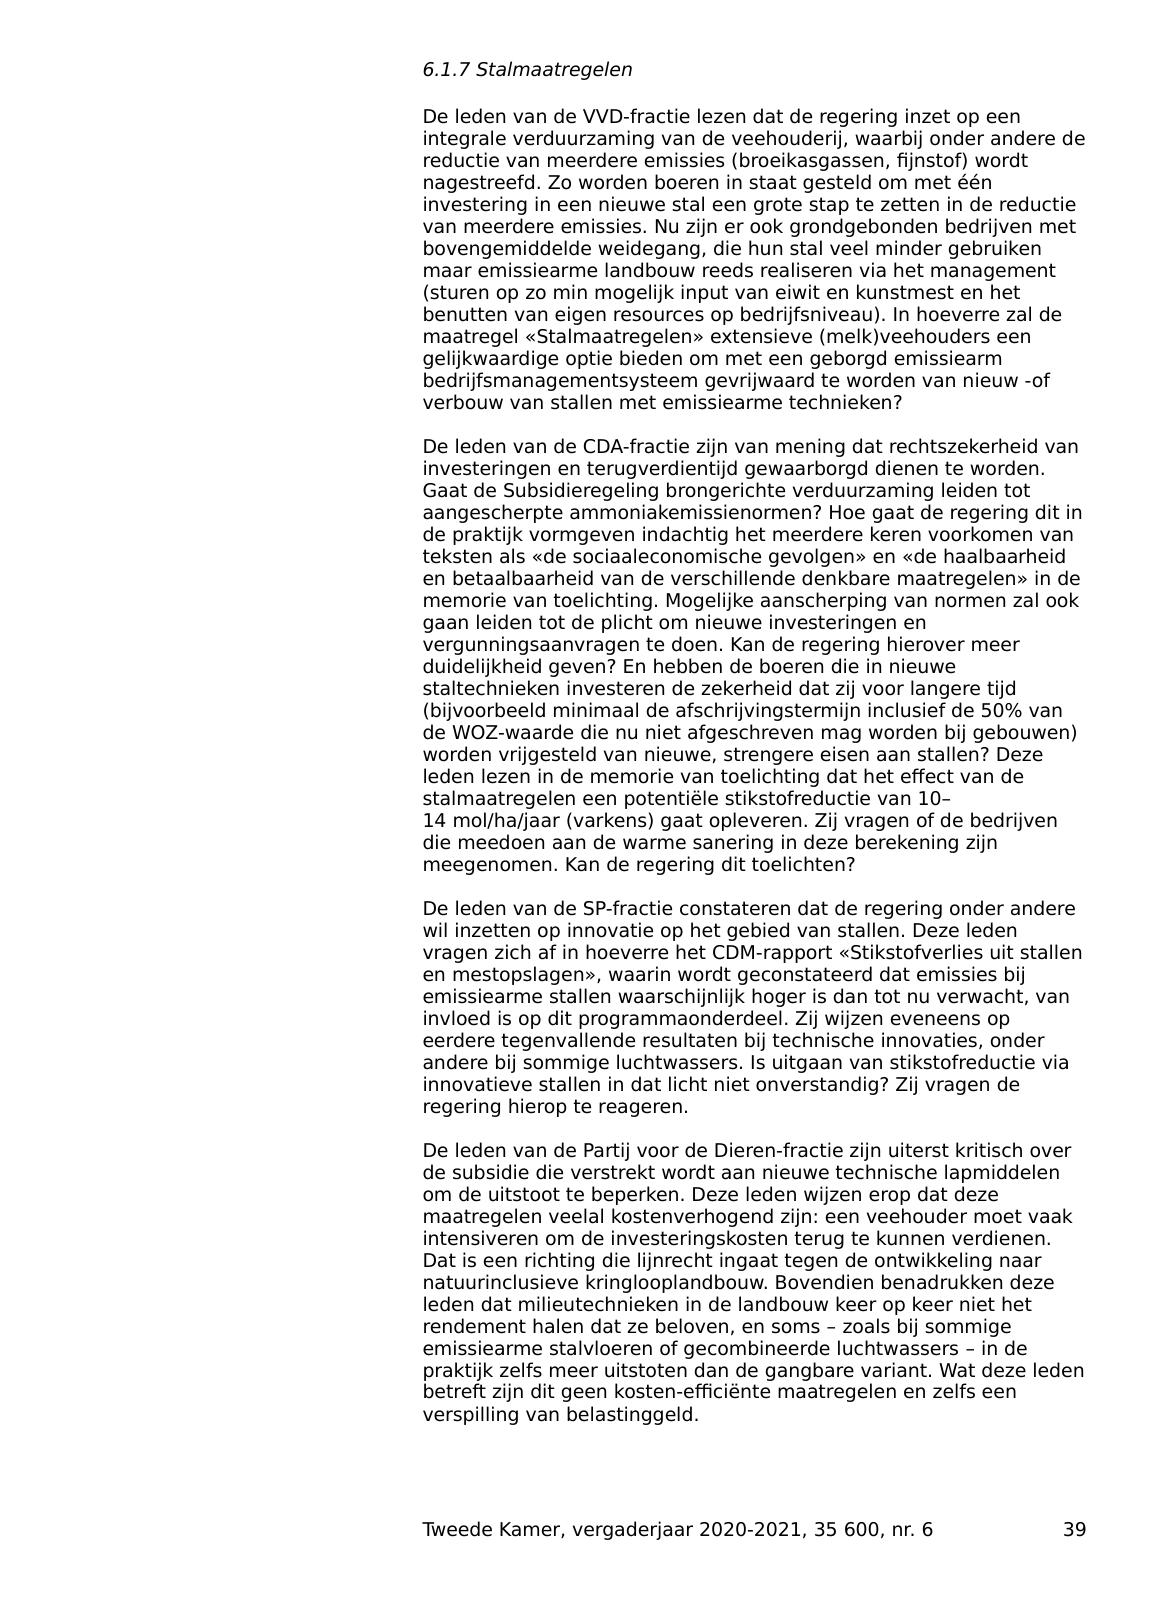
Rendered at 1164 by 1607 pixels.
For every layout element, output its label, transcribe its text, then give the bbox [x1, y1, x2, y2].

text De leden van de CDA-fractie zijn van mening dat rechtszekerheid van investeringen en terugverdientijd gewaarborgd dienen te worden. Gaat de Subsidieregeling brongerichte verduurzaming leiden tot aangescherpte ammoniakemissienormen? Hoe gaat de regering dit in de praktijk vormgeven indachtig het meerdere keren voorkomen van teksten als «de sociaaleconomische gevolgen» en «de haalbaarheid en betaalbaarheid van de verschillende denkbare maatregelen» in de memorie van toelichting. Mogelijke aanscherping van normen zal ook gaan leiden tot de plicht om nieuwe investeringen en vergunningsaanvragen te doen. Kan de regering hierover meer duidelijkheid geven? En hebben de boeren die in nieuwe staltechnieken investeren de zekerheid dat zij voor langere tijd (bijvoorbeeld minimaal de afschrijvingstermijn inclusief de 50% van de WOZ-waarde die nu niet afgeschreven mag worden bij gebouwen) worden vrijgesteld van nieuwe, strengere eisen aan stallen? Deze leden lezen in de memorie van toelichting dat het effect van de stalmaatregelen een potentiële stikstofreductie van 10–14 mol/ha/jaar (varkens) gaat opleveren. Zij vragen of de bedrijven die meedoen aan de warme sanering in deze berekening zijn meegenomen. Kan de regering dit toelichten? [422, 436, 1087, 876]
subtitle 6.1.7 Stalmaatregelen [422, 59, 1087, 81]
text De leden van de VVD-fractie lezen dat de regering inzet op een integrale verduurzaming van de veehouderij, waarbij onder andere de reductie van meerdere emissies (broeikasgassen, fijnstof) wordt nagestreefd. Zo worden boeren in staat gesteld om met één investering in een nieuwe stal een grote stap te zetten in de reductie van meerdere emissies. Nu zijn er ook grondgebonden bedrijven met bovengemiddelde weidegang, die hun stal veel minder gebruiken maar emissiearme landbouw reeds realiseren via het management (sturen op zo min mogelijk input van eiwit en kunstmest en het benutten van eigen resources op bedrijfsniveau). In hoeverre zal de maatregel «Stalmaatregelen» extensieve (melk)veehouders een gelijkwaardige optie bieden om met een geborgd emissiearm bedrijfsmanagementsysteem gevrijwaard te worden van nieuw -of verbouw van stallen met emissiearme technieken? [422, 106, 1087, 414]
text De leden van de Partij voor de Dieren-fractie zijn uiterst kritisch over de subsidie die verstrekt wordt aan nieuwe technische lapmiddelen om de uitstoot te beperken. Deze leden wijzen erop dat deze maatregelen veelal kostenverhogend zijn: een veehouder moet vaak intensiveren om de investeringskosten terug te kunnen verdienen. Dat is een richting die lijnrecht ingaat tegen de ontwikkeling naar natuurinclusieve kringlooplandbouw. Bovendien benadrukken deze leden dat milieutechnieken in de landbouw keer op keer niet het rendement halen dat ze beloven, en soms – zoals bij sommige emissiearme stalvloeren of gecombineerde luchtwassers – in de praktijk zelfs meer uitstoten dan de gangbare variant. Wat deze leden betreft zijn dit geen kosten-efficiënte maatregelen en zelfs een verspilling van belastinggeld. [422, 1140, 1087, 1425]
text De leden van de SP-fractie constateren dat de regering onder andere wil inzetten op innovatie op het gebied van stallen. Deze leden vragen zich af in hoeverre het CDM-rapport «Stikstofverlies uit stallen en mestopslagen», waarin wordt geconstateerd dat emissies bij emissiearme stallen waarschijnlijk hoger is dan tot nu verwacht, van invloed is op dit programmaonderdeel. Zij wijzen eveneens op eerdere tegenvallende resultaten bij technische innovaties, onder andere bij sommige luchtwassers. Is uitgaan van stikstofreductie via innovatieve stallen in dat licht niet onverstandig? Zij vragen de regering hierop te reageren. [422, 898, 1087, 1117]
